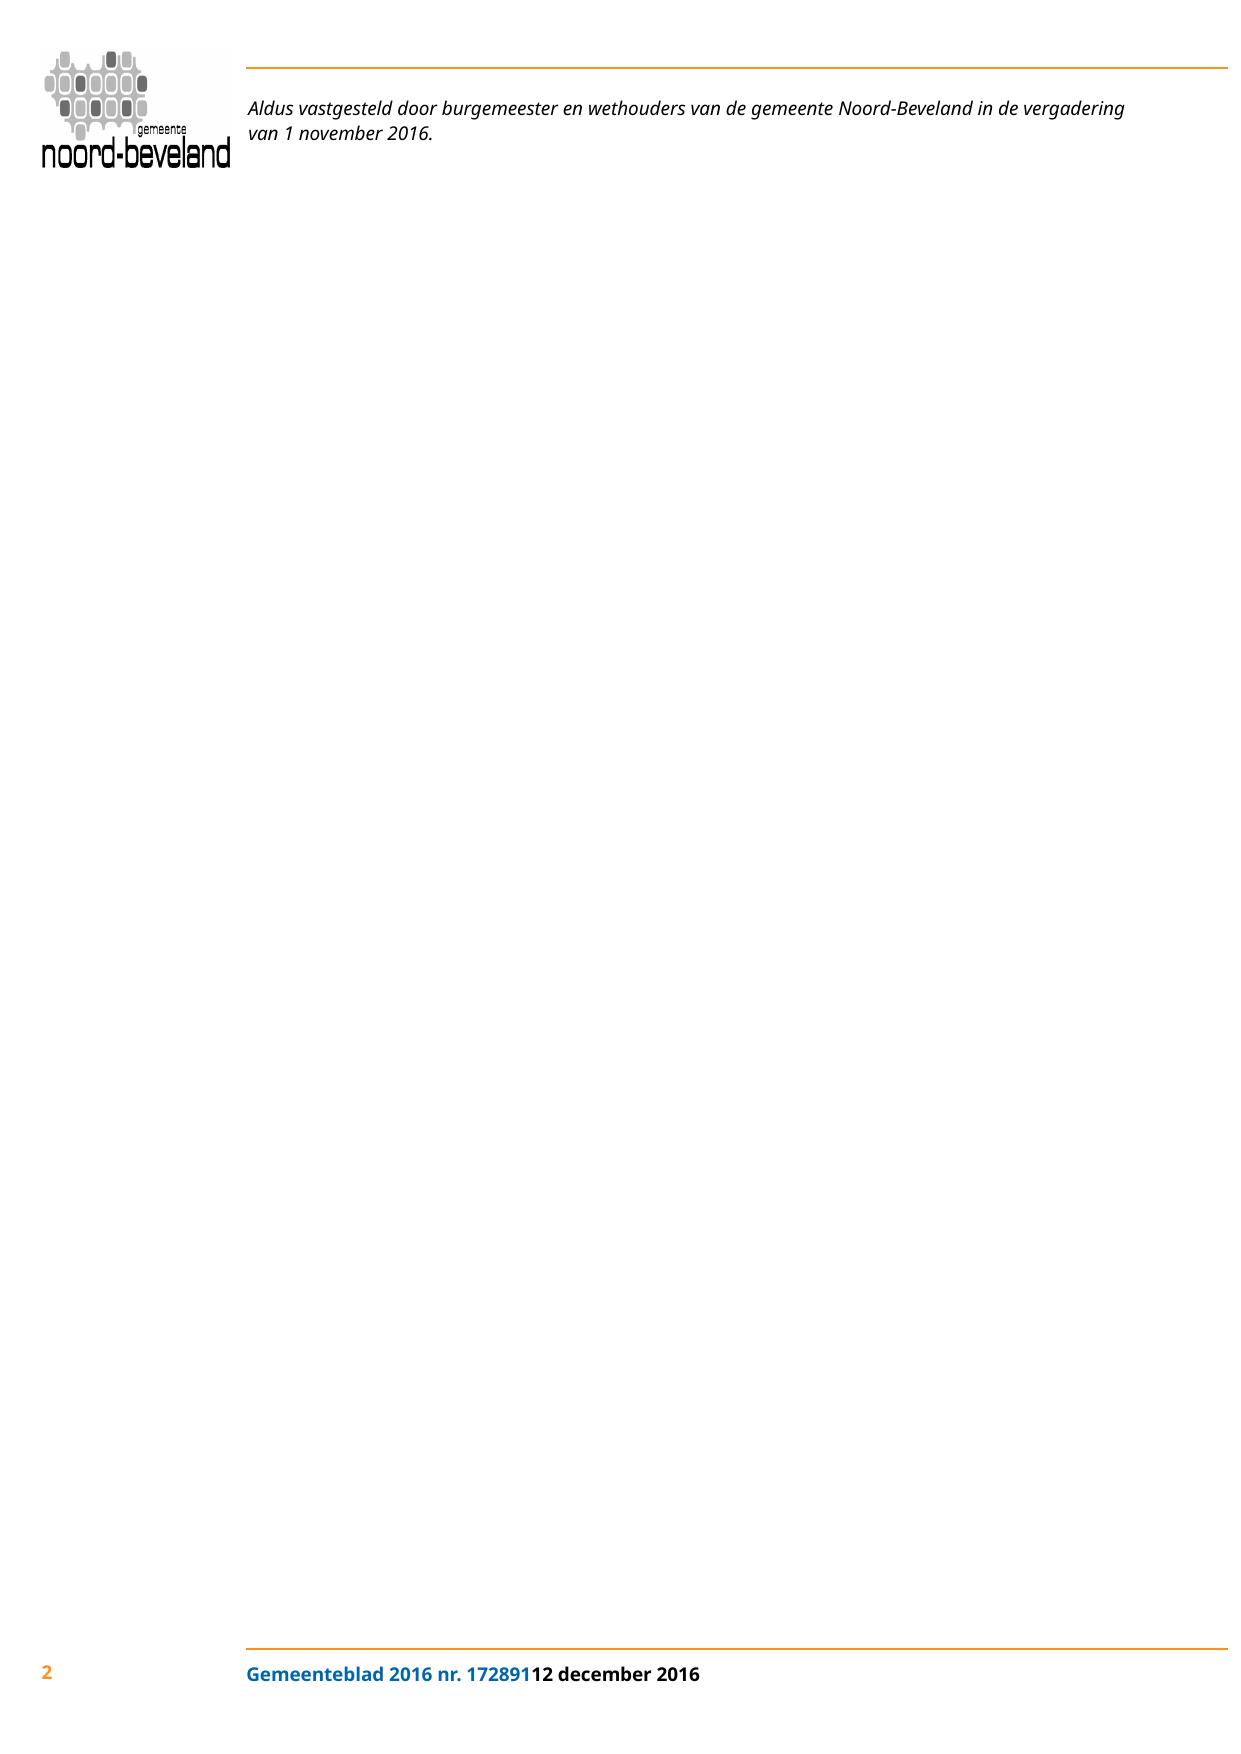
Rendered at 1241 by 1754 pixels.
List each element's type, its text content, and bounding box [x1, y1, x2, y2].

picture [41, 47, 231, 172]
text Aldus vastgesteld door burgemeester en wethouders van de gemeente Noord-Beveland in de vergadering van 1 november 2016. [248, 95, 1152, 146]
